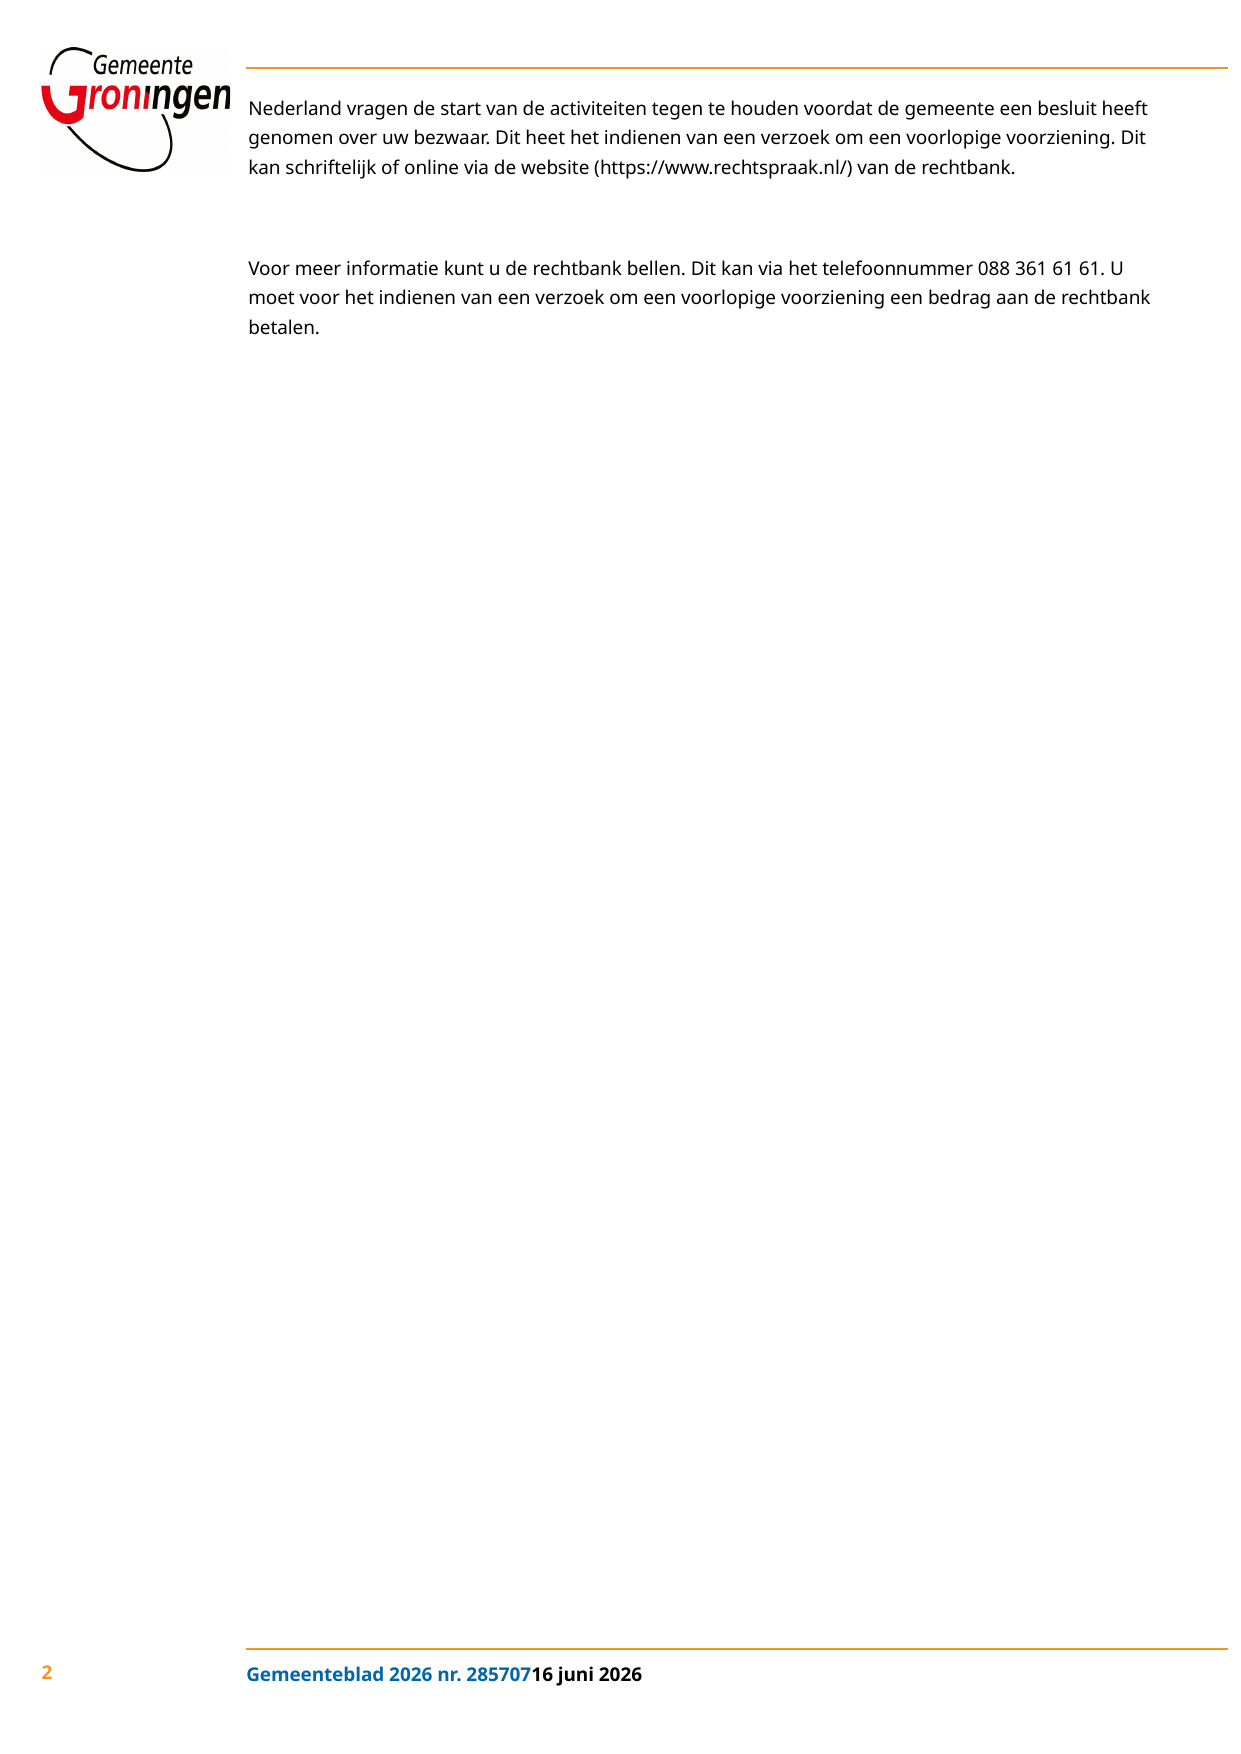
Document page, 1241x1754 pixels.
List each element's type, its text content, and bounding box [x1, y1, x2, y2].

text Nederland vragen de start van de activiteiten tegen te houden voordat de gemeente een besluit heeft genomen over uw bezwaar. Dit heet het indienen van een verzoek om een voorlopige voorziening. Dit kan schriftelijk of online via de website (https://www.rechtspraak.nl/) van de rechtbank. [248, 95, 1152, 180]
picture [41, 47, 231, 172]
text Voor meer informatie kunt u de rechtbank bellen. Dit kan via het telefoonnummer 088 361 61 61. U moet voor het indienen van een verzoek om een voorlopige voorziening een bedrag aan de rechtbank betalen. [248, 255, 1152, 340]
